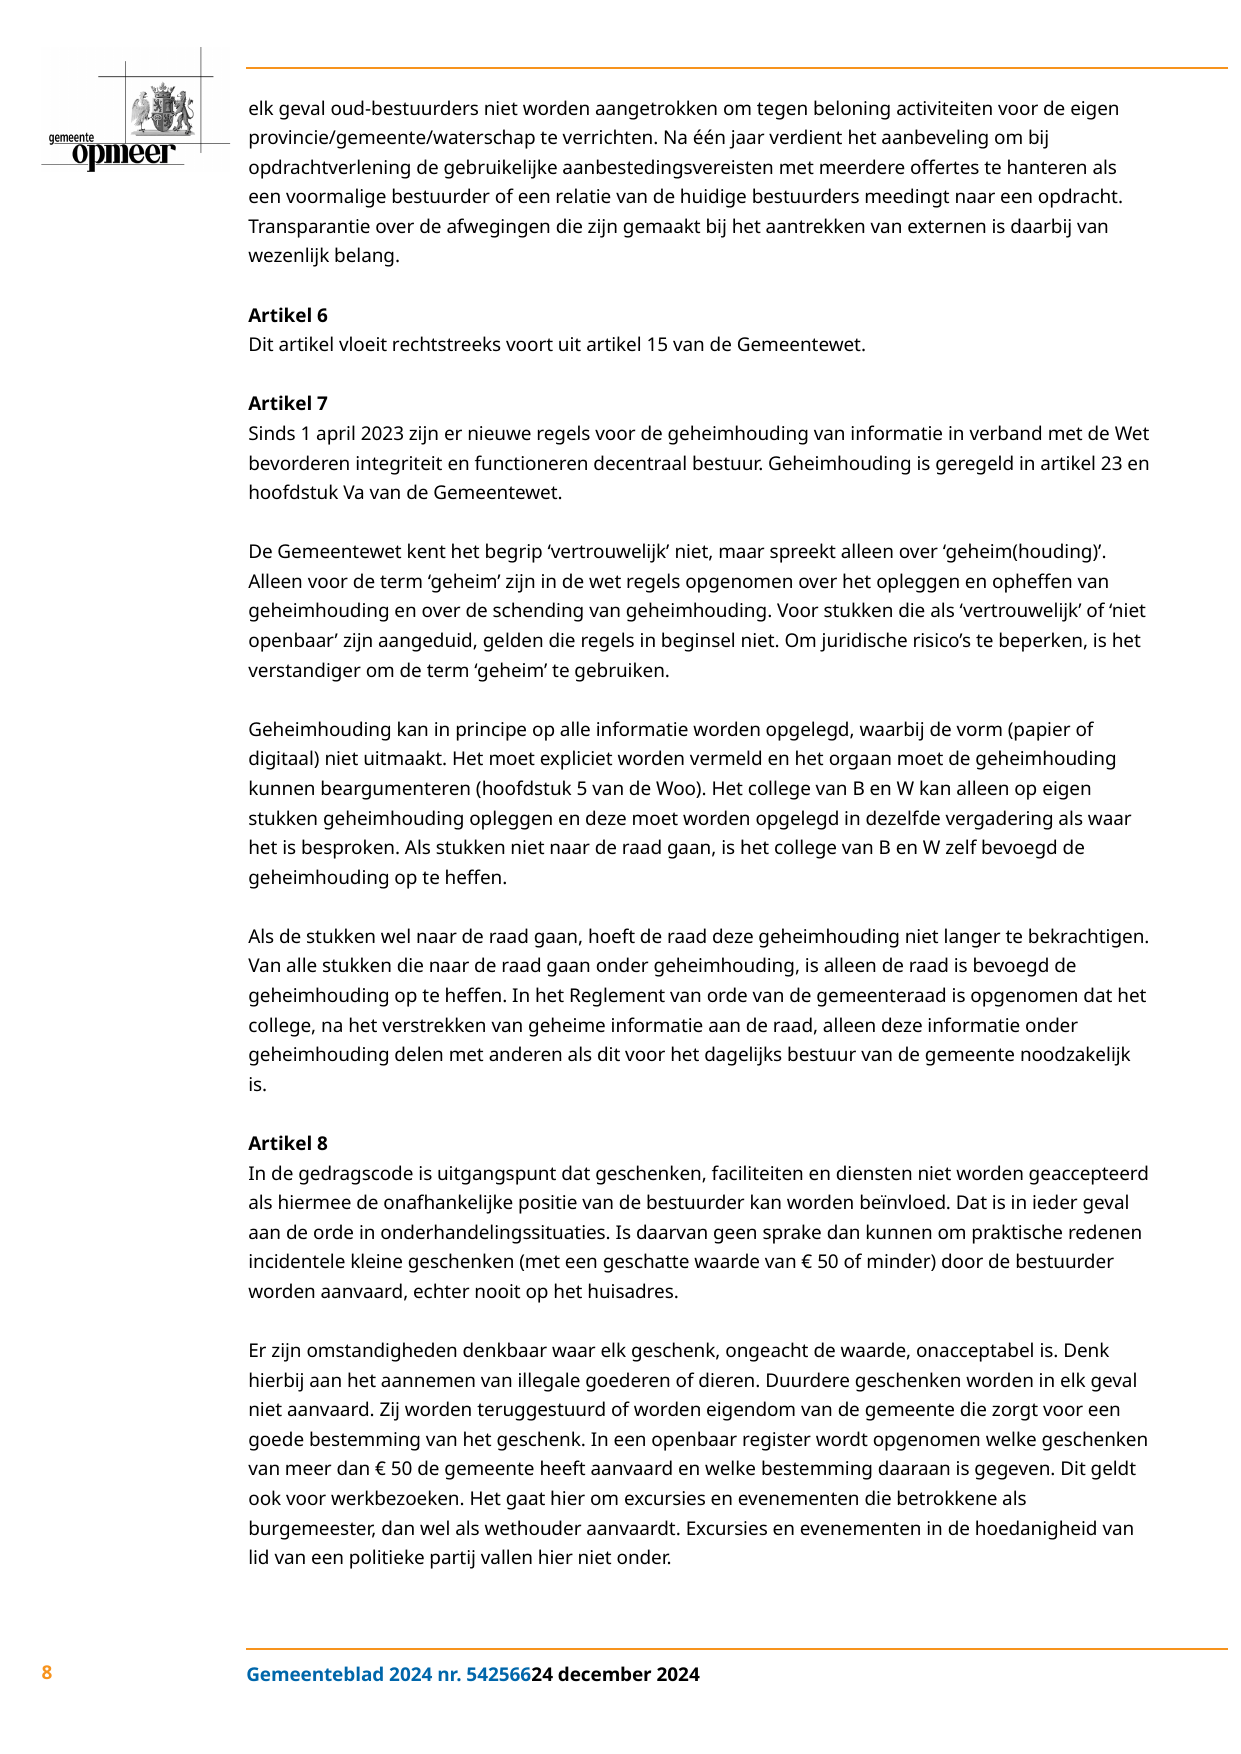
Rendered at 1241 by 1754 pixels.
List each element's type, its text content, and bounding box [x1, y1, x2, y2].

text Er zijn omstandigheden denkbaar waar elk geschenk, ongeacht de waarde, onacceptabel is. Denk hierbij aan het aannemen van illegale goederen of dieren. Duurdere geschenken worden in elk geval niet aanvaard. Zij worden teruggestuurd of worden eigendom van de gemeente die zorgt voor een goede bestemming van het geschenk. In een openbaar register wordt opgenomen welke geschenken van meer dan € 50 de gemeente heeft aanvaard en welke bestemming daaraan is gegeven. Dit geldt ook voor werkbezoeken. Het gaat hier om excursies en evenementen die betrokkene als burgemeester, dan wel als wethouder aanvaardt. Excursies en evenementen in de hoedanigheid van lid van een politieke partij vallen hier niet onder. [248, 1337, 1152, 1570]
text Sinds 1 april 2023 zijn er nieuwe regels voor de geheimhouding van informatie in verband met de Wet bevorderen integriteit en functioneren decentraal bestuur. Geheimhouding is geregeld in artikel 23 en hoofdstuk Va van de Gemeentewet. [248, 420, 1152, 505]
picture [41, 47, 231, 172]
text Artikel 6 [248, 302, 1152, 328]
text Dit artikel vloeit rechtstreeks voort uit artikel 15 van de Gemeentewet. [248, 331, 1152, 357]
text Artikel 7 [248, 391, 1152, 416]
text Artikel 8 [248, 1130, 1152, 1156]
text In de gedragscode is uitgangspunt dat geschenken, faciliteiten en diensten niet worden geaccepteerd als hiermee de onafhankelijke positie van de bestuurder kan worden beïnvloed. Dat is in ieder geval aan de orde in onderhandelingssituaties. Is daarvan geen sprake dan kunnen om praktische redenen incidentele kleine geschenken (met een geschatte waarde van € 50 of minder) door de bestuurder worden aanvaard, echter nooit op het huisadres. [248, 1160, 1152, 1304]
text elk geval oud-bestuurders niet worden aangetrokken om tegen beloning activiteiten voor de eigen provincie/gemeente/waterschap te verrichten. Na één jaar verdient het aanbeveling om bij opdrachtverlening de gebruikelijke aanbestedingsvereisten met meerdere offertes te hanteren als een voormalige bestuurder of een relatie van de huidige bestuurders meedingt naar een opdracht. Transparantie over de afwegingen die zijn gemaakt bij het aantrekken van externen is daarbij van wezenlijk belang. [248, 95, 1152, 268]
text Als de stukken wel naar de raad gaan, hoeft de raad deze geheimhouding niet langer te bekrachtigen. Van alle stukken die naar de raad gaan onder geheimhouding, is alleen de raad is bevoegd de geheimhouding op te heffen. In het Reglement van orde van de gemeenteraad is opgenomen dat het college, na het verstrekken van geheime informatie aan de raad, alleen deze informatie onder geheimhouding delen met anderen als dit voor het dagelijks bestuur van de gemeente noodzakelijk is. [248, 923, 1152, 1097]
text Geheimhouding kan in principe op alle informatie worden opgelegd, waarbij de vorm (papier of digitaal) niet uitmaakt. Het moet expliciet worden vermeld en het orgaan moet de geheimhouding kunnen beargumenteren (hoofdstuk 5 van de Woo). Het college van B en W kan alleen op eigen stukken geheimhouding opleggen en deze moet worden opgelegd in dezelfde vergadering als waar het is besproken. Als stukken niet naar de raad gaan, is het college van B en W zelf bevoegd de geheimhouding op te heffen. [248, 716, 1152, 890]
text De Gemeentewet kent het begrip ‘vertrouwelijk’ niet, maar spreekt alleen over ‘geheim(houding)’. Alleen voor de term ‘geheim’ zijn in de wet regels opgenomen over het opleggen en opheffen van geheimhouding en over de schending van geheimhouding. Voor stukken die als ‘vertrouwelijk’ of ‘niet openbaar’ zijn aangeduid, gelden die regels in beginsel niet. Om juridische risico’s te beperken, is het verstandiger om de term ‘geheim’ te gebruiken. [248, 538, 1152, 683]
